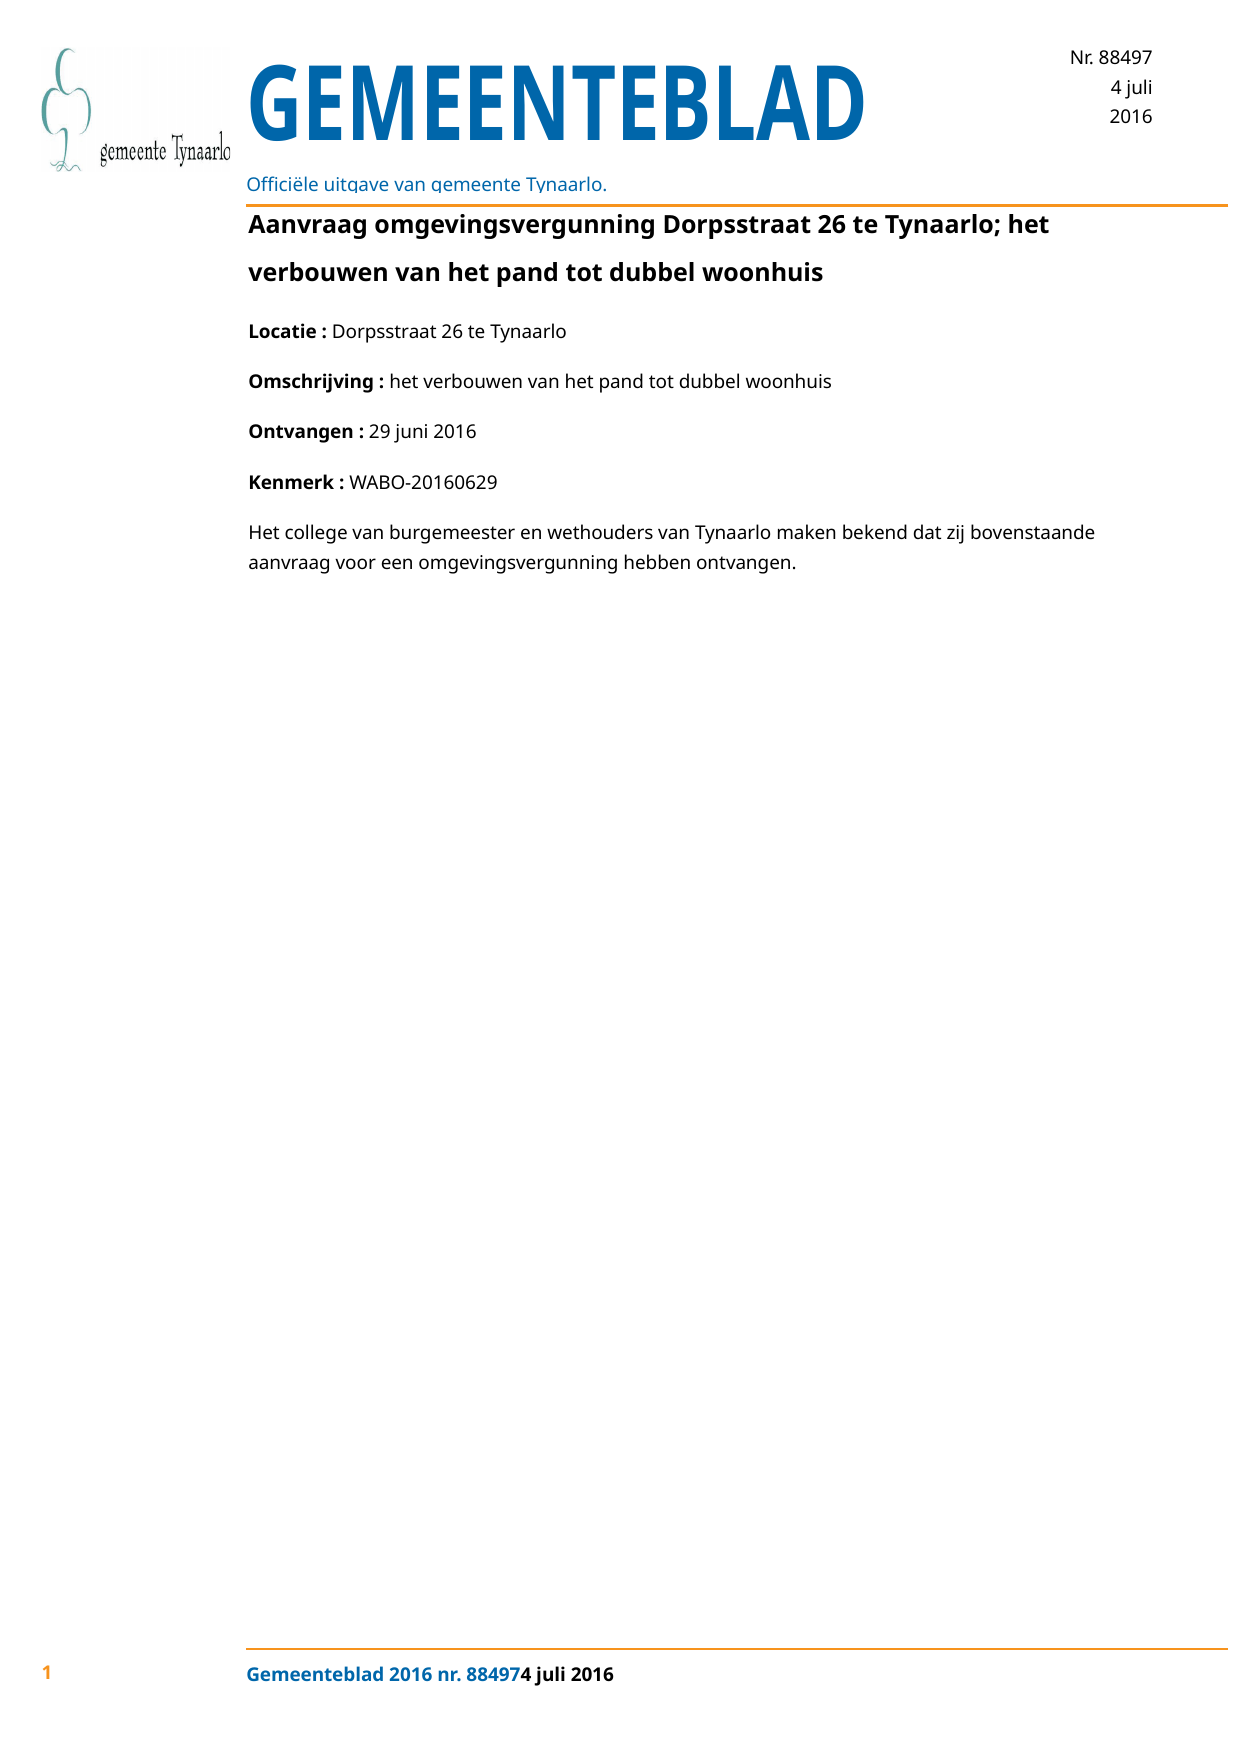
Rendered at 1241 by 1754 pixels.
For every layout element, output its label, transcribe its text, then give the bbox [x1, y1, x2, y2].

picture [41, 47, 231, 172]
text Ontvangen : 29 juni 2016 [248, 419, 1152, 444]
text Het college van burgemeester en wethouders van Tynaarlo maken bekend dat zij bovenstaande aanvraag voor een omgevingsvergunning hebben ontvangen. [248, 519, 1152, 575]
text Kenmerk : WABO-20160629 [248, 469, 1152, 495]
text Aanvraag omgevingsvergunning Dorpsstraat 26 te Tynaarlo; het verbouwen van het pand tot dubbel woonhuis [248, 207, 1152, 288]
text Omschrijving : het verbouwen van het pand tot dubbel woonhuis [248, 368, 1152, 394]
text Locatie : Dorpsstraat 26 te Tynaarlo [248, 318, 1152, 344]
